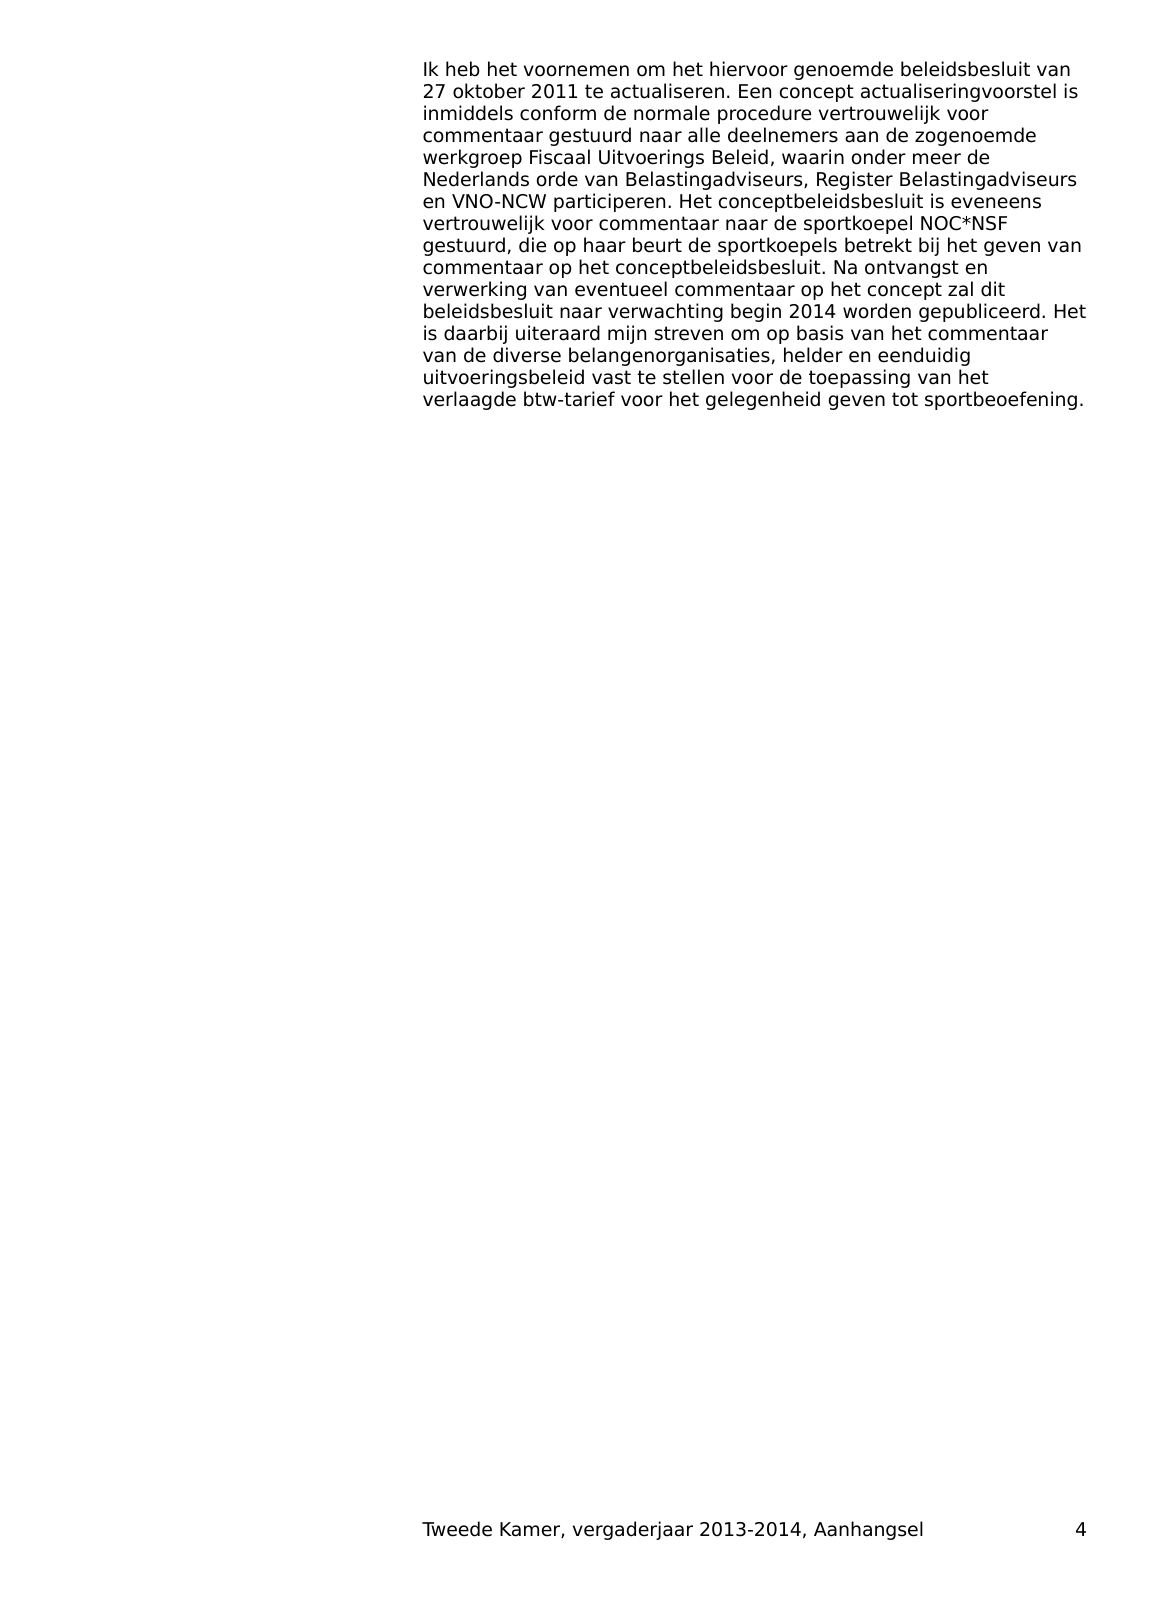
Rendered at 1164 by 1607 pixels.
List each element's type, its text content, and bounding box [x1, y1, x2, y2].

text Ik heb het voornemen om het hiervoor genoemde beleidsbesluit van 27 oktober 2011 te actualiseren. Een concept actualiseringvoorstel is inmiddels conform de normale procedure vertrouwelijk voor commentaar gestuurd naar alle deelnemers aan de zogenoemde werkgroep Fiscaal Uitvoerings Beleid, waarin onder meer de Nederlands orde van Belastingadviseurs, Register Belastingadviseurs en VNO-NCW participeren. Het conceptbeleidsbesluit is eveneens vertrouwelijk voor commentaar naar de sportkoepel NOC*NSF gestuurd, die op haar beurt de sportkoepels betrekt bij het geven van commentaar op het conceptbeleidsbesluit. Na ontvangst en verwerking van eventueel commentaar op het concept zal dit beleidsbesluit naar verwachting begin 2014 worden gepubliceerd. Het is daarbij uiteraard mijn streven om op basis van het commentaar van de diverse belangenorganisaties, helder en eenduidig uitvoeringsbeleid vast te stellen voor de toepassing van het verlaagde btw-tarief voor het gelegenheid geven tot sportbeoefening. [422, 59, 1087, 411]
